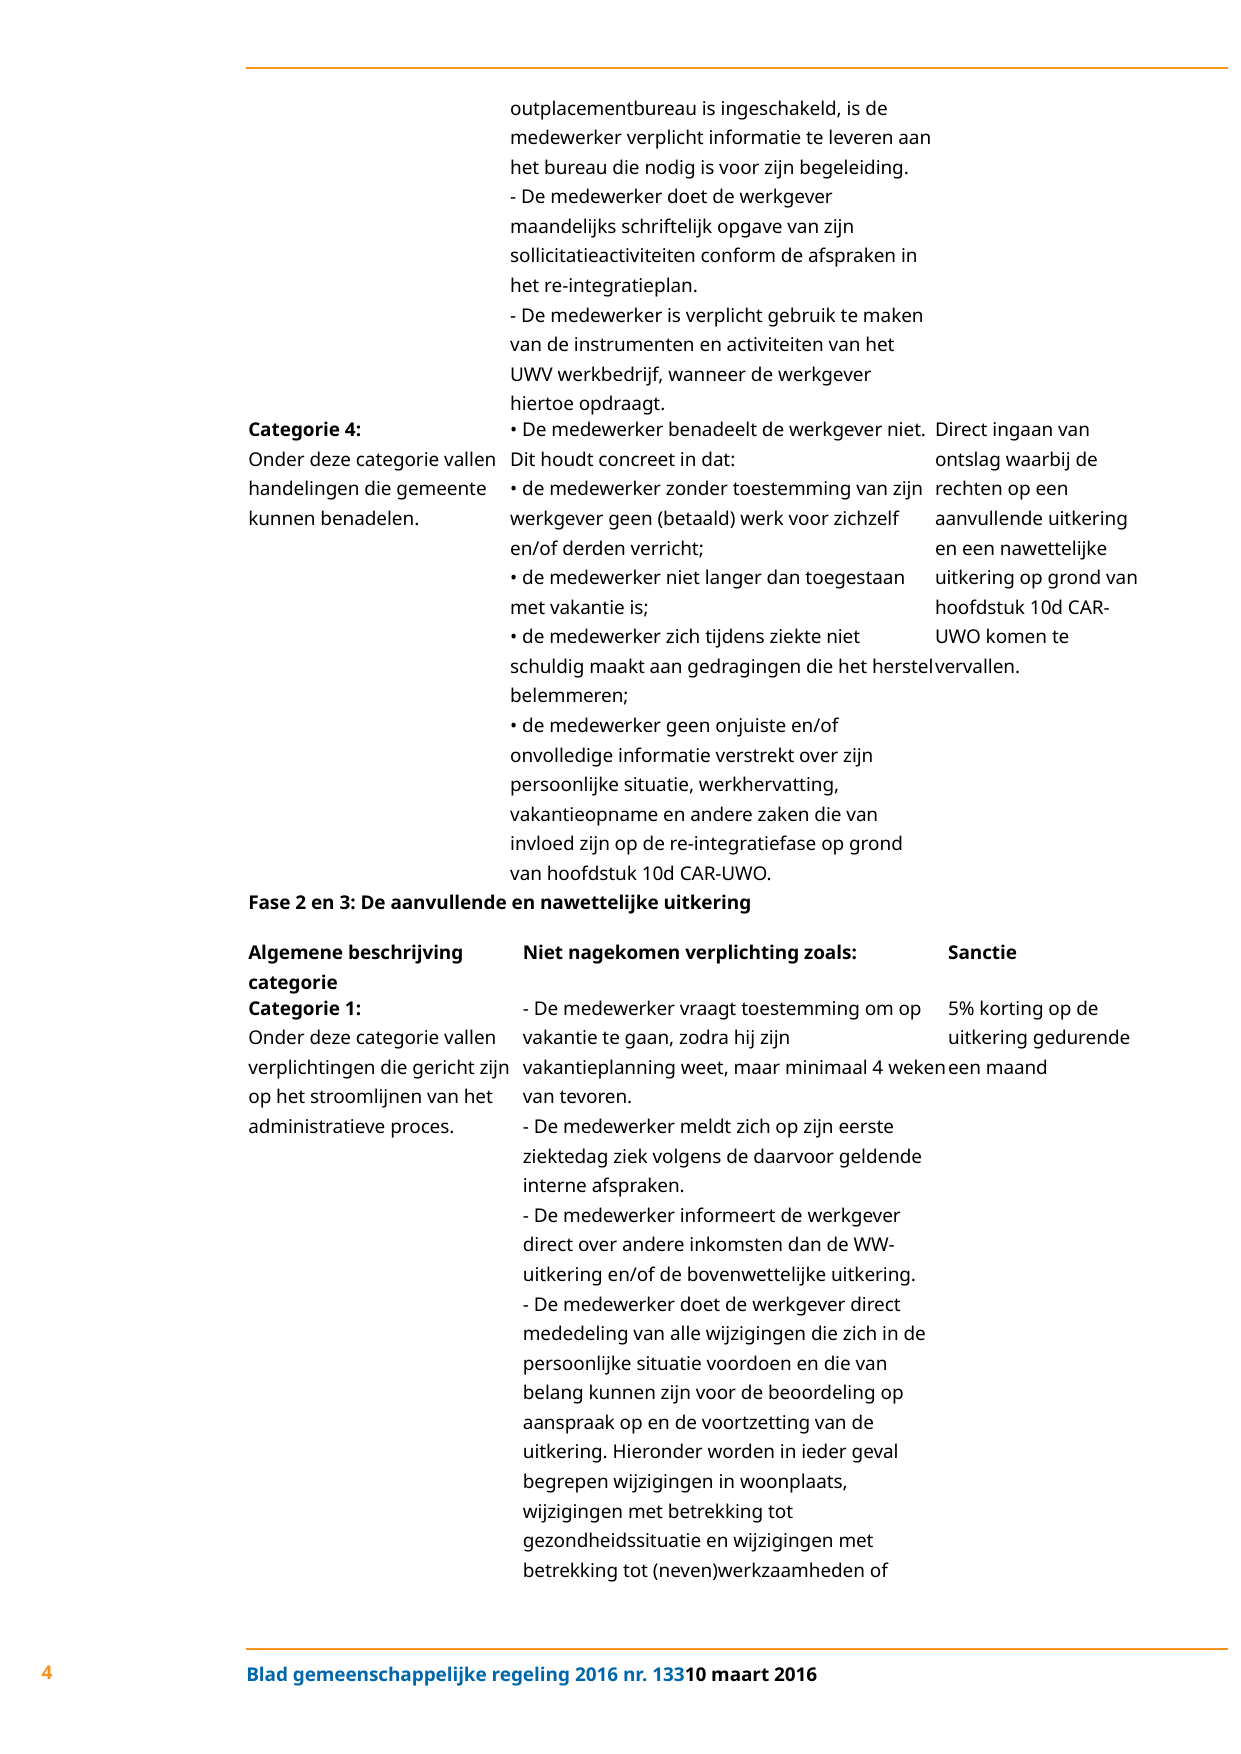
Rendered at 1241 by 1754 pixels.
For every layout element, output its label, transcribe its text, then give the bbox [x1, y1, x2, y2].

table_cell • De medewerker benadeelt de werkgever niet. Dit houdt concreet in dat: • de medewerker zonder toestemming van zijn werkgever geen (betaald) werk voor zichzelf en/of derden verricht; • de medewerker niet langer dan toegestaan met vakantie is; • de medewerker zich tijdens ziekte niet schuldig maakt aan gedragingen die het herstel belemmeren; • de medewerker geen onjuiste en/of onvolledige informatie verstrekt over zijn persoonlijke situatie, werkhervatting, vakantieopname en andere zaken die van invloed zijn op de re-integratiefase op grond van hoofdstuk 10d CAR-UWO. [510, 416, 935, 886]
table_cell Categorie 4: Onder deze categorie vallen handelingen die gemeente kunnen benadelen. [248, 416, 510, 886]
table_header Sanctie [948, 940, 1152, 995]
table_cell [935, 95, 1152, 416]
table_header Niet nagekomen verplichting zoals: [523, 940, 948, 995]
text Fase 2 en 3: De aanvullende en nawettelijke uitkering [248, 889, 1152, 915]
table_cell Categorie 1: Onder deze categorie vallen verplichtingen die gericht zijn op het stroomlijnen van het administratieve proces. [248, 995, 523, 1583]
table_cell 5% korting op de uitkering gedurende een maand [948, 995, 1152, 1583]
table_cell - De medewerker vraagt toestemming om op vakantie te gaan, zodra hij zijn vakantieplanning weet, maar minimaal 4 weken van tevoren. - De medewerker meldt zich op zijn eerste ziektedag ziek volgens de daarvoor geldende interne afspraken. - De medewerker informeert de werkgever direct over andere inkomsten dan de WW-uitkering en/of de bovenwettelijke uitkering. - De medewerker doet de werkgever direct mededeling van alle wijzigingen die zich in de persoonlijke situatie voordoen en die van belang kunnen zijn voor de beoordeling op aanspraak op en de voortzetting van de uitkering. Hieronder worden in ieder geval begrepen wijzigingen in woonplaats, wijzigingen met betrekking tot gezondheidssituatie en wijzigingen met betrekking tot (neven)werkzaamheden of [523, 995, 948, 1583]
table_header Algemene beschrijving categorie [248, 940, 523, 995]
picture [41, 47, 231, 172]
table_cell Direct ingaan van ontslag waarbij de rechten op een aanvullende uitkering en een nawettelijke uitkering op grond van hoofdstuk 10d CAR-UWO komen te vervallen. [935, 416, 1152, 886]
table_cell outplacementbureau is ingeschakeld, is de medewerker verplicht informatie te leveren aan het bureau die nodig is voor zijn begeleiding. - De medewerker doet de werkgever maandelijks schriftelijk opgave van zijn sollicitatieactiviteiten conform de afspraken in het re-integratieplan. - De medewerker is verplicht gebruik te maken van de instrumenten en activiteiten van het UWV werkbedrijf, wanneer de werkgever hiertoe opdraagt. [510, 95, 935, 416]
table_cell [248, 95, 510, 416]
